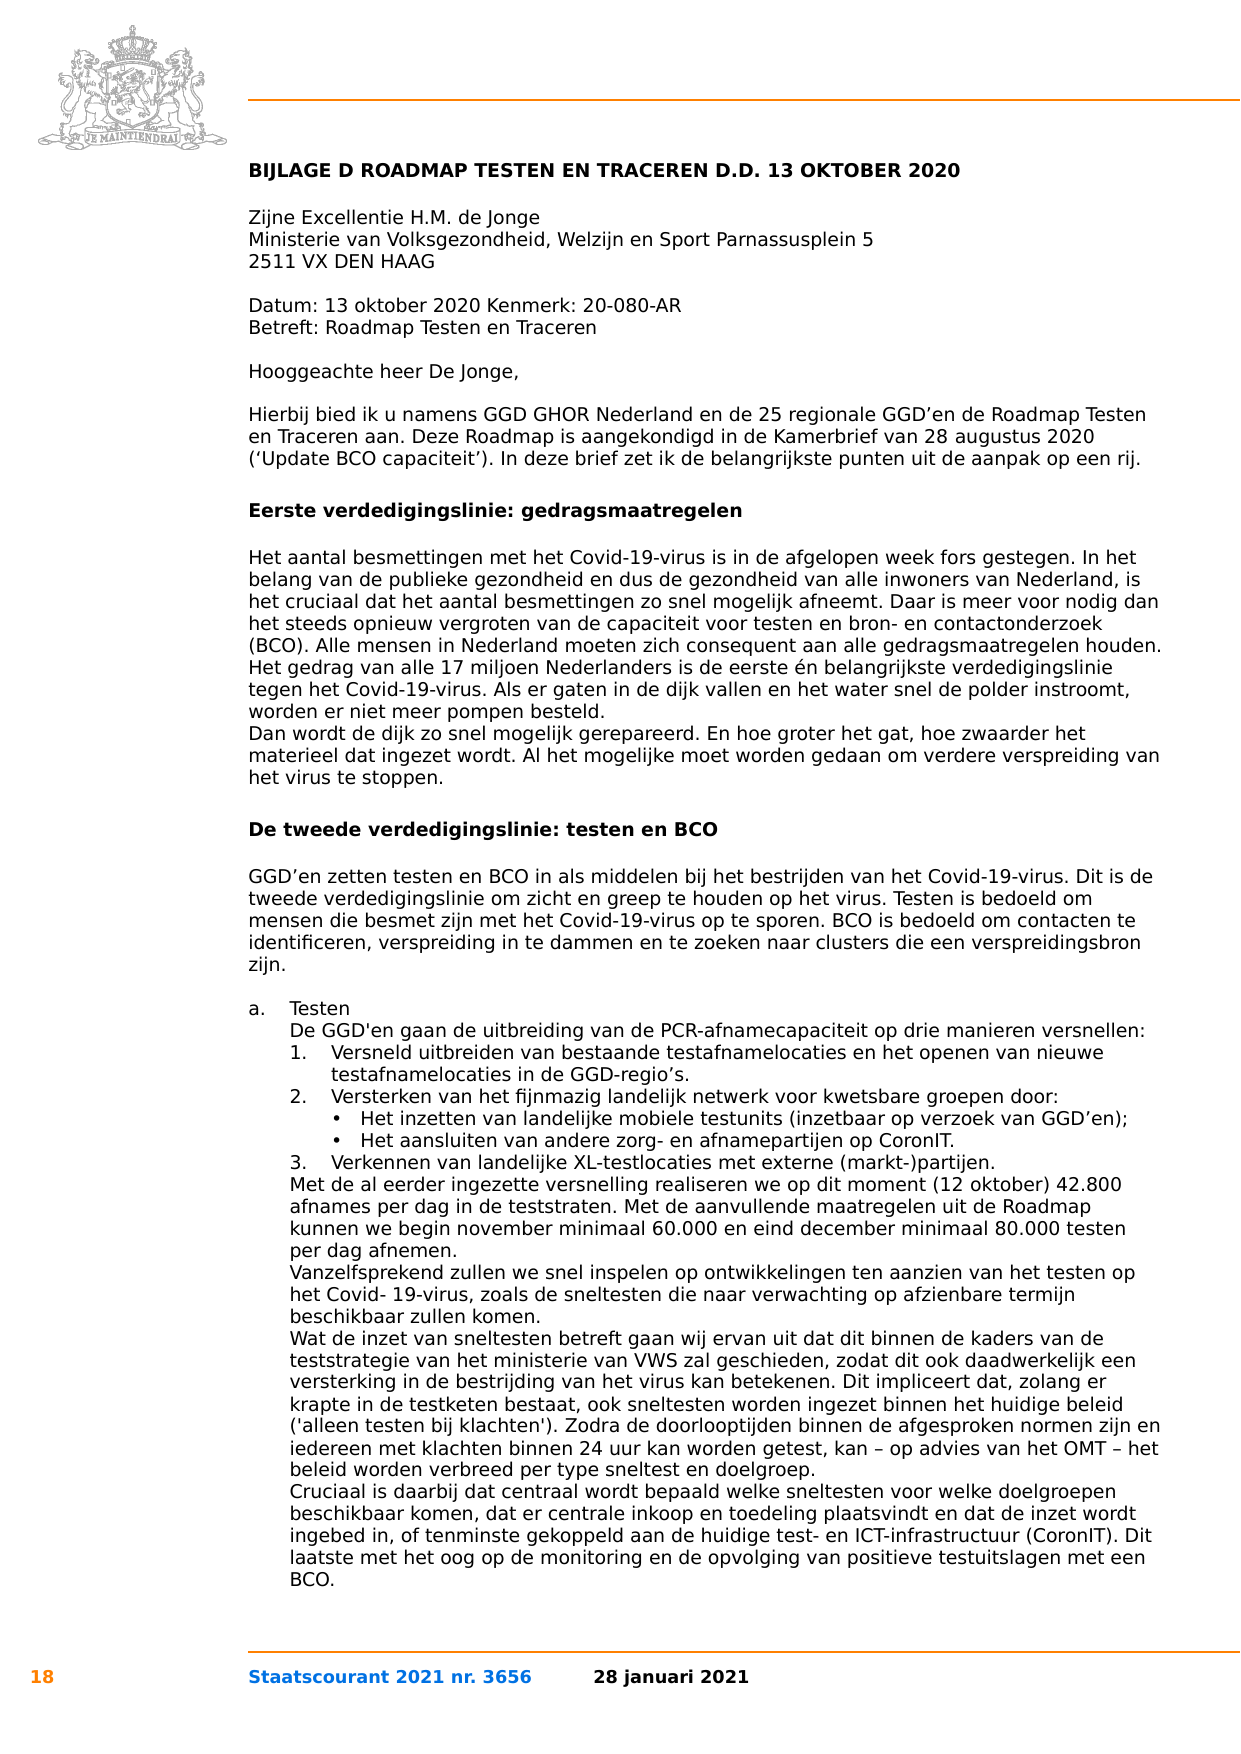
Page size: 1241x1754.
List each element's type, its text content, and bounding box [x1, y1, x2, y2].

text • Het inzetten van landelijke mobiele testunits (inzetbaar op verzoek van GGD’en); [331, 1108, 1163, 1130]
text Zijne Excellentie H.M. de Jonge [248, 207, 1163, 229]
text Datum: 13 oktober 2020 Kenmerk: 20-080-AR [248, 295, 1163, 317]
text 2. Versterken van het fijnmazig landelijk netwerk voor kwetsbare groepen door: [289, 1086, 1163, 1108]
text GGD’en zetten testen en BCO in als middelen bij het bestrijden van het Covid-19-virus. Dit is de tweede verdedigingslinie om zicht en greep te houden op het virus. Testen is bedoeld om mensen die besmet zijn met het Covid-19-virus op te sporen. BCO is bedoeld om contacten te identificeren, verspreiding in te dammen en te zoeken naar clusters die een verspreidingsbron zijn. [248, 866, 1163, 976]
text Hierbij bied ik u namens GGD GHOR Nederland en de 25 regionale GGD’en de Roadmap Testen en Traceren aan. Deze Roadmap is aangekondigd in de Kamerbrief van 28 augustus 2020 (‘Update BCO capaciteit’). In deze brief zet ik de belangrijkste punten uit de aanpak op een rij. [248, 404, 1163, 470]
text • Het aansluiten van andere zorg- en afnamepartijen op CoronIT. [331, 1130, 1163, 1152]
text Vanzelfsprekend zullen we snel inspelen op ontwikkelingen ten aanzien van het testen op het Covid- 19-virus, zoals de sneltesten die naar verwachting op afzienbare termijn beschikbaar zullen komen. [289, 1262, 1163, 1327]
subtitle Eerste verdedigingslinie: gedragsmaatregelen [248, 500, 1163, 522]
picture [38, 25, 227, 150]
text 2511 VX DEN HAAG [248, 251, 1163, 273]
text Het aantal besmettingen met het Covid-19-virus is in de afgelopen week fors gestegen. In het belang van de publieke gezondheid en dus de gezondheid van alle inwoners van Nederland, is het cruciaal dat het aantal besmettingen zo snel mogelijk afneemt. Daar is meer voor nodig dan het steeds opnieuw vergroten van de capaciteit voor testen en bron- en contactonderzoek (BCO). Alle mensen in Nederland moeten zich consequent aan alle gedragsmaatregelen houden. Het gedrag van alle 17 miljoen Nederlanders is de eerste én belangrijkste verdedigingslinie tegen het Covid-19-virus. Als er gaten in de dijk vallen en het water snel de polder instroomt, worden er niet meer pompen besteld. [248, 547, 1163, 723]
text Hooggeachte heer De Jonge, [248, 361, 1163, 382]
text Dan wordt de dijk zo snel mogelijk gerepareerd. En hoe groter het gat, hoe zwaarder het materieel dat ingezet wordt. Al het mogelijke moet worden gedaan om verdere verspreiding van het virus te stoppen. [248, 723, 1163, 789]
text a. Testen [248, 998, 1163, 1020]
text Ministerie van Volksgezondheid, Welzijn en Sport Parnassusplein 5 [248, 229, 1163, 251]
subtitle BIJLAGE D ROADMAP TESTEN EN TRACEREN D.D. 13 OKTOBER 2020 [248, 160, 1163, 182]
text Betreft: Roadmap Testen en Traceren [248, 317, 1163, 339]
text 1. Versneld uitbreiden van bestaande testafnamelocaties en het openen van nieuwe testafnamelocaties in de GGD-regio’s. [289, 1042, 1163, 1086]
text Met de al eerder ingezette versnelling realiseren we op dit moment (12 oktober) 42.800 afnames per dag in de teststraten. Met de aanvullende maatregelen uit de Roadmap kunnen we begin november minimaal 60.000 en eind december minimaal 80.000 testen per dag afnemen. [289, 1174, 1163, 1262]
text Cruciaal is daarbij dat centraal wordt bepaald welke sneltesten voor welke doelgroepen beschikbaar komen, dat er centrale inkoop en toedeling plaatsvindt en dat de inzet wordt ingebed in, of tenminste gekoppeld aan de huidige test- en ICT-infrastructuur (CoronIT). Dit laatste met het oog op de monitoring en de opvolging van positieve testuitslagen met een BCO. [289, 1481, 1163, 1591]
subtitle De tweede verdedigingslinie: testen en BCO [248, 819, 1163, 841]
text 3. Verkennen van landelijke XL-testlocaties met externe (markt-)partijen. [289, 1152, 1163, 1174]
text De GGD'en gaan de uitbreiding van de PCR-afnamecapaciteit op drie manieren versnellen: [289, 1020, 1163, 1042]
text Wat de inzet van sneltesten betreft gaan wij ervan uit dat dit binnen de kaders van de teststrategie van het ministerie van VWS zal geschieden, zodat dit ook daadwerkelijk een versterking in de bestrijding van het virus kan betekenen. Dit impliceert dat, zolang er krapte in de testketen bestaat, ook sneltesten worden ingezet binnen het huidige beleid ('alleen testen bij klachten'). Zodra de doorlooptijden binnen de afgesproken normen zijn en iedereen met klachten binnen 24 uur kan worden getest, kan – op advies van het OMT – het beleid worden verbreed per type sneltest en doelgroep. [289, 1327, 1163, 1481]
